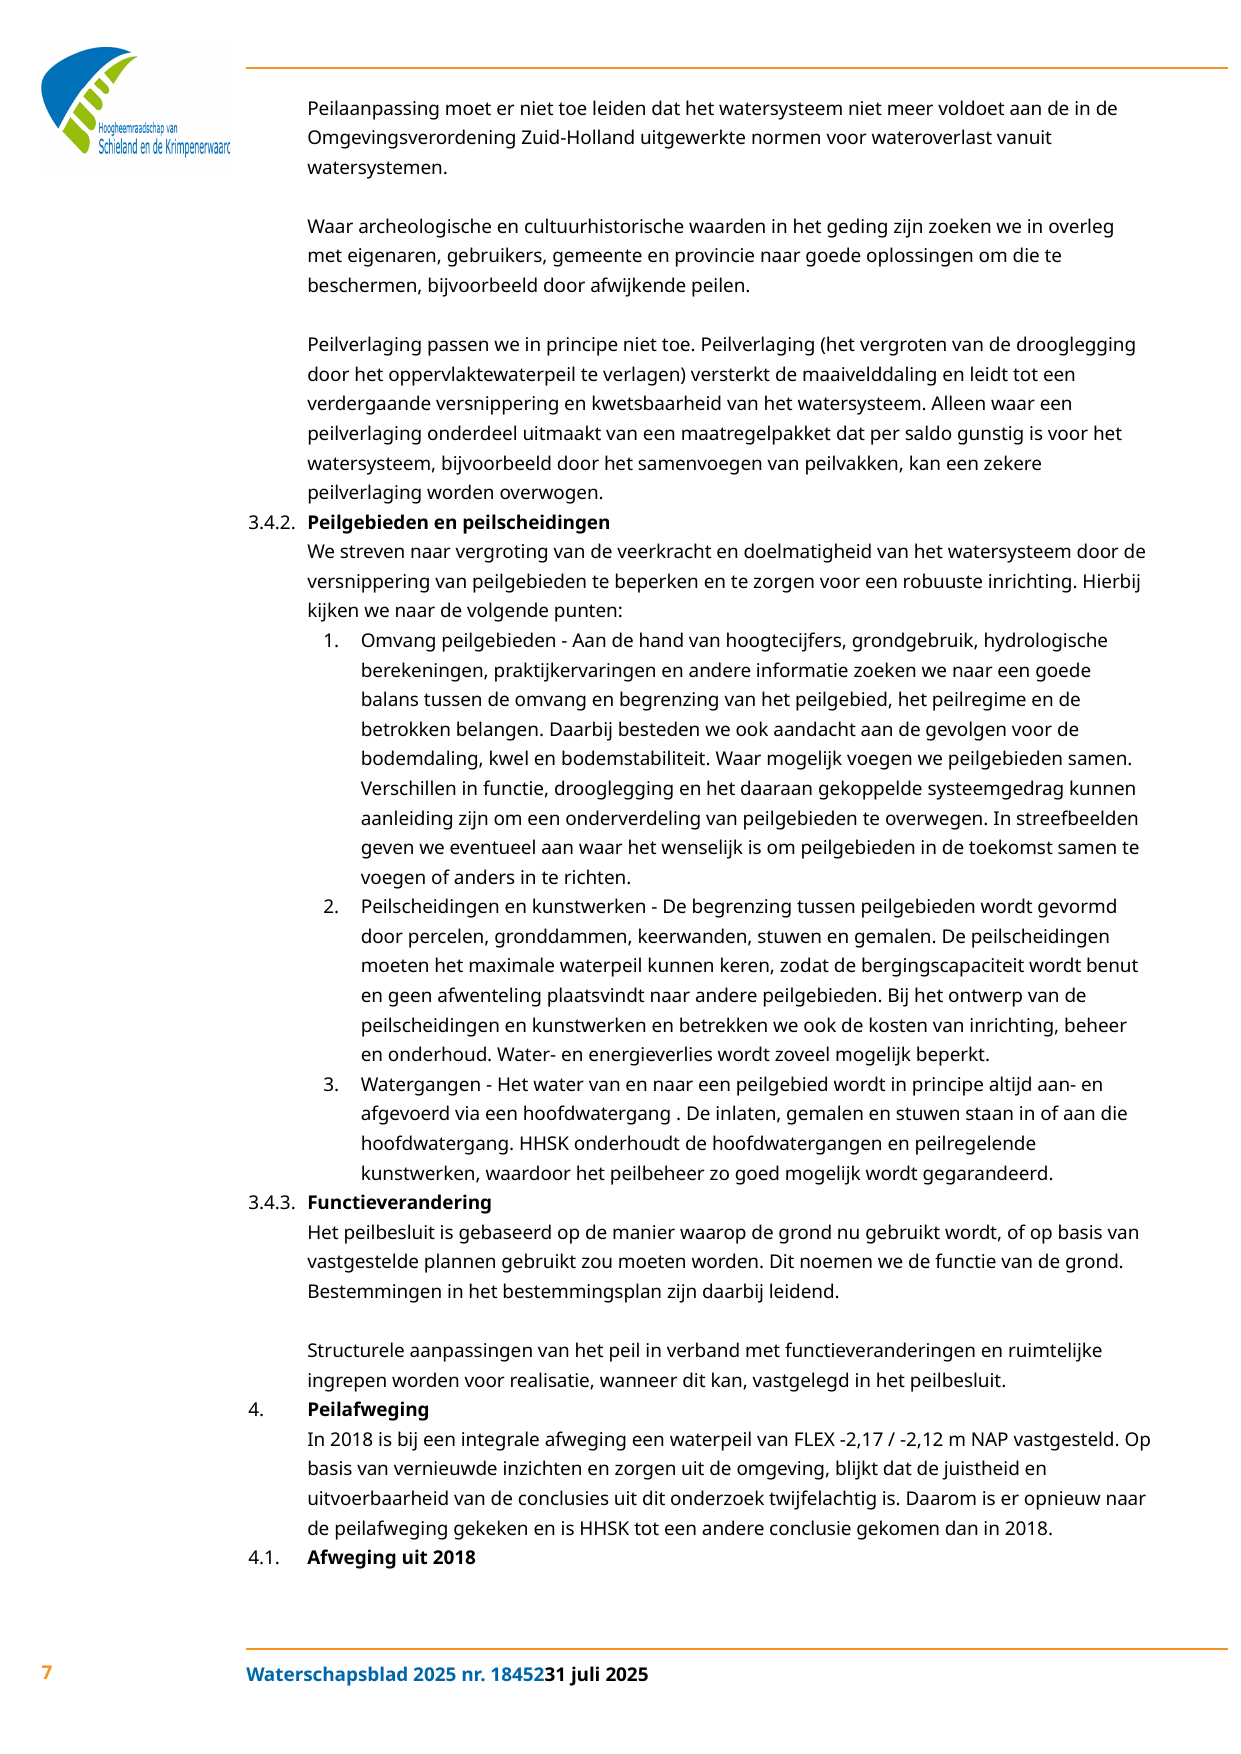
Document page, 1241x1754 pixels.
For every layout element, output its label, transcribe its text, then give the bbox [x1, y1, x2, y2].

list Functieverandering [248, 1189, 1152, 1215]
list Watergangen - Het water van en naar een peilgebied wordt in principe altijd aan- en afgevoerd via een hoofdwatergang . De inlaten, gemalen en stuwen staan in of aan die hoofdwatergang. HHSK onderhoudt de hoofdwatergangen en peilregelende kunstwerken, waardoor het peilbeheer zo goed mogelijk wordt gegarandeerd. [323, 1071, 1152, 1186]
list We streven naar vergroting van de veerkracht en doelmatigheid van het watersysteem door de versnippering van peilgebieden te beperken en te zorgen voor een robuuste inrichting. Hierbij kijken we naar de volgende punten: [248, 538, 1152, 623]
list Peilafweging [248, 1396, 1152, 1422]
list Omvang peilgebieden - Aan de hand van hoogtecijfers, grondgebruik, hydrologische berekeningen, praktijkervaringen en andere informatie zoeken we naar een goede balans tussen de omvang en begrenzing van het peilgebied, het peilregime en de betrokken belangen. Daarbij besteden we ook aandacht aan de gevolgen voor de bodemdaling, kwel en bodemstabiliteit. Waar mogelijk voegen we peilgebieden samen. Verschillen in functie, drooglegging en het daaraan gekoppelde systeemgedrag kunnen aanleiding zijn om een onderverdeling van peilgebieden te overwegen. In streefbeelden geven we eventueel aan waar het wenselijk is om peilgebieden in de toekomst samen te voegen of anders in te richten. [323, 627, 1152, 890]
list Peilgebieden en peilscheidingen [248, 509, 1152, 535]
list Het peilbesluit is gebaseerd op de manier waarop de grond nu gebruikt wordt, of op basis van vastgestelde plannen gebruikt zou moeten worden. Dit noemen we de functie van de grond. Bestemmingen in het bestemmingsplan zijn daarbij leidend. [248, 1219, 1152, 1304]
picture [41, 47, 231, 172]
list Peilscheidingen en kunstwerken - De begrenzing tussen peilgebieden wordt gevormd door percelen, gronddammen, keerwanden, stuwen en gemalen. De peilscheidingen moeten het maximale waterpeil kunnen keren, zodat de bergingscapaciteit wordt benut en geen afwenteling plaatsvindt naar andere peilgebieden. Bij het ontwerp van de peilscheidingen en kunstwerken en betrekken we ook de kosten van inrichting, beheer en onderhoud. Water- en energieverlies wordt zoveel mogelijk beperkt. [323, 893, 1152, 1067]
list Structurele aanpassingen van het peil in verband met functieveranderingen en ruimtelijke ingrepen worden voor realisatie, wanneer dit kan, vastgelegd in het peilbesluit. [248, 1337, 1152, 1393]
list Peilaanpassing moet er niet toe leiden dat het watersysteem niet meer voldoet aan de in de Omgevingsverordening Zuid-Holland uitgewerkte normen voor wateroverlast vanuit watersystemen. [248, 95, 1152, 180]
list Waar archeologische en cultuurhistorische waarden in het geding zijn zoeken we in overleg met eigenaren, gebruikers, gemeente en provincie naar goede oplossingen om die te beschermen, bijvoorbeeld door afwijkende peilen. [248, 213, 1152, 298]
list In 2018 is bij een integrale afweging een waterpeil van FLEX -2,17 / -2,12 m NAP vastgesteld. Op basis van vernieuwde inzichten en zorgen uit de omgeving, blijkt dat de juistheid en uitvoerbaarheid van de conclusies uit dit onderzoek twijfelachtig is. Daarom is er opnieuw naar de peilafweging gekeken en is HHSK tot een andere conclusie gekomen dan in 2018. [248, 1426, 1152, 1541]
list Afweging uit 2018 [248, 1544, 1152, 1570]
list Peilverlaging passen we in principe niet toe. Peilverlaging (het vergroten van de drooglegging door het oppervlaktewaterpeil te verlagen) versterkt de maaivelddaling en leidt tot een verdergaande versnippering en kwetsbaarheid van het watersysteem. Alleen waar een peilverlaging onderdeel uitmaakt van een maatregelpakket dat per saldo gunstig is voor het watersysteem, bijvoorbeeld door het samenvoegen van peilvakken, kan een zekere peilverlaging worden overwogen. [248, 331, 1152, 505]
